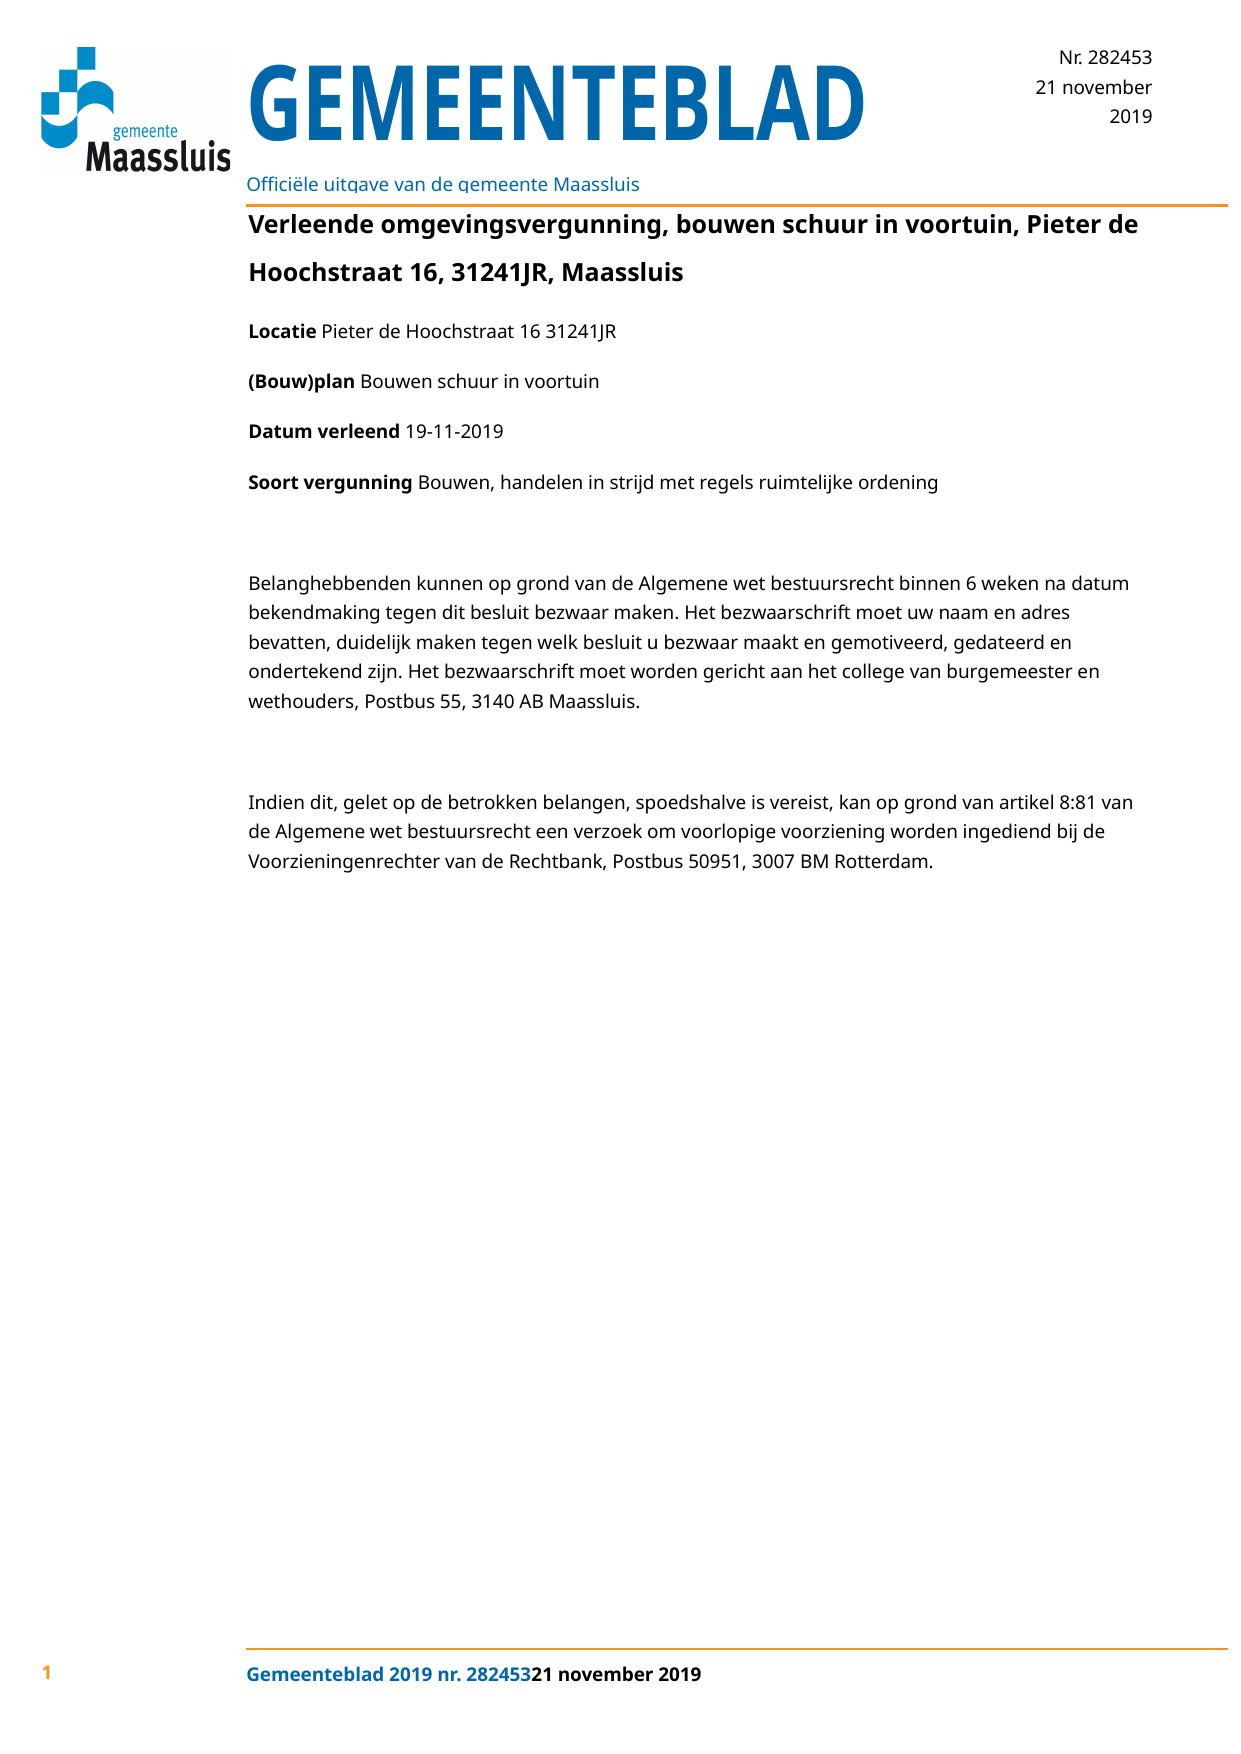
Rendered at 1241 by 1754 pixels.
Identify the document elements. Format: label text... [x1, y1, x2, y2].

picture [41, 47, 77, 92]
picture [41, 47, 231, 172]
text Verleende omgevingsvergunning, bouwen schuur in voortuin, Pieter de Hoochstraat 16, 31241JR, Maassluis [248, 207, 1152, 288]
text Soort vergunning Bouwen, handelen in strijd met regels ruimtelijke ordening [248, 469, 1152, 495]
text Datum verleend 19-11-2019 [248, 419, 1152, 444]
text Indien dit, gelet op de betrokken belangen, spoedshalve is vereist, kan op grond van artikel 8:81 van de Algemene wet bestuursrecht een verzoek om voorlopige voorziening worden ingediend bij de Voorzieningenrechter van de Rechtbank, Postbus 50951, 3007 BM Rotterdam. [248, 789, 1152, 874]
text Locatie Pieter de Hoochstraat 16 31241JR [248, 318, 1152, 344]
text Belanghebbenden kunnen op grond van de Algemene wet bestuursrecht binnen 6 weken na datum bekendmaking tegen dit besluit bezwaar maken. Het bezwaarschrift moet uw naam en adres bevatten, duidelijk maken tegen welk besluit u bezwaar maakt en gemotiveerd, gedateerd en ondertekend zijn. Het bezwaarschrift moet worden gericht aan het college van burgemeester en wethouders, Postbus 55, 3140 AB Maassluis. [248, 570, 1152, 714]
text (Bouw)plan Bouwen schuur in voortuin [248, 368, 1152, 394]
